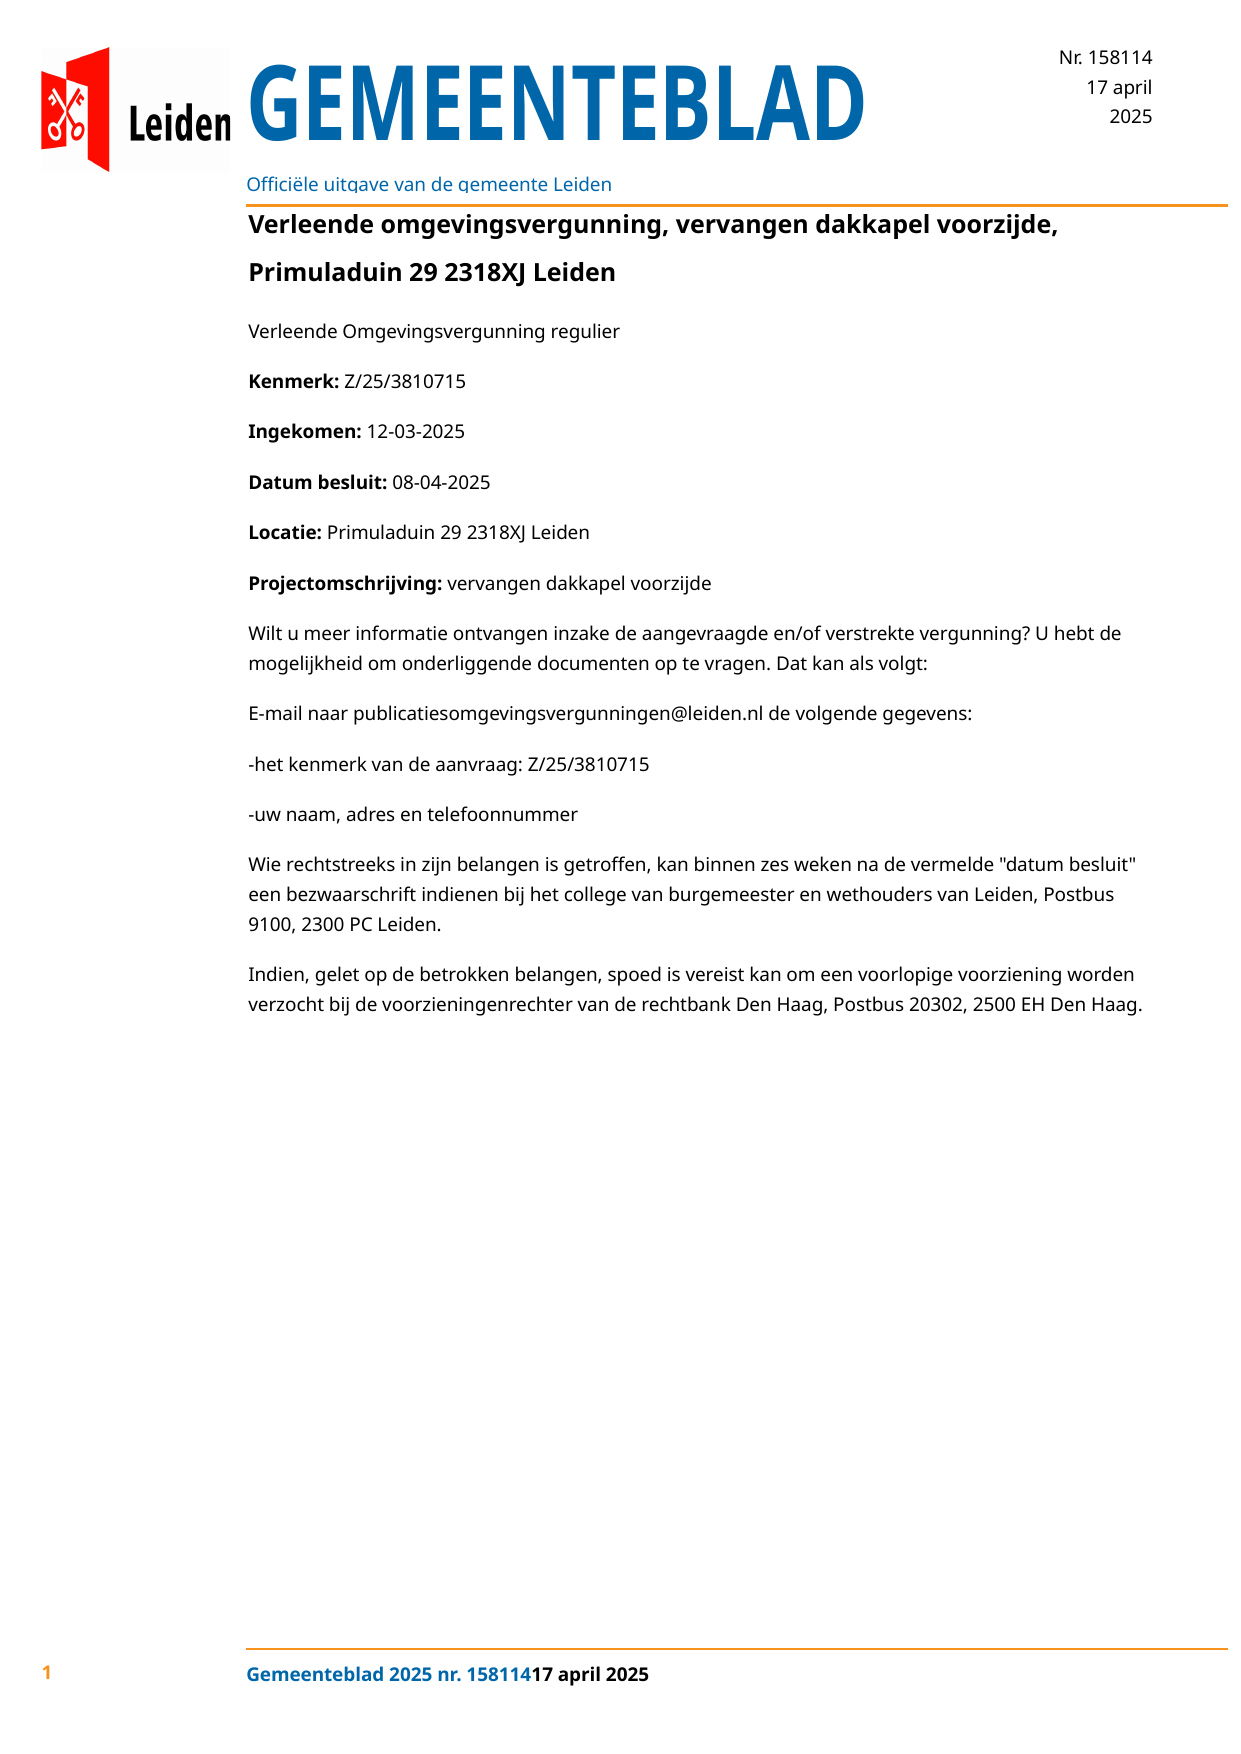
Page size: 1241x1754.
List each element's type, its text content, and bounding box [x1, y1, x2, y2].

text Kenmerk: Z/25/3810715 [248, 368, 1152, 394]
text -uw naam, adres en telefoonnummer [248, 801, 1152, 827]
text Verleende omgevingsvergunning, vervangen dakkapel voorzijde, Primuladuin 29 2318XJ Leiden [248, 207, 1152, 288]
text Indien, gelet op de betrokken belangen, spoed is vereist kan om een voorlopige voorziening worden verzocht bij de voorzieningenrechter van de rechtbank Den Haag, Postbus 20302, 2500 EH Den Haag. [248, 961, 1152, 1017]
text Locatie: Primuladuin 29 2318XJ Leiden [248, 519, 1152, 545]
text Ingekomen: 12-03-2025 [248, 419, 1152, 444]
text Wie rechtstreeks in zijn belangen is getroffen, kan binnen zes weken na de vermelde "datum besluit" een bezwaarschrift indienen bij het college van burgemeester en wethouders van Leiden, Postbus 9100, 2300 PC Leiden. [248, 852, 1152, 937]
text E-mail naar publicatiesomgevingsvergunningen@leiden.nl de volgende gegevens: [248, 700, 1152, 726]
text -het kenmerk van de aanvraag: Z/25/3810715 [248, 751, 1152, 777]
picture [41, 47, 231, 172]
text Wilt u meer informatie ontvangen inzake de aangevraagde en/of verstrekte vergunning? U hebt de mogelijkheid om onderliggende documenten op te vragen. Dat kan als volgt: [248, 620, 1152, 676]
text Datum besluit: 08-04-2025 [248, 469, 1152, 495]
text Verleende Omgevingsvergunning regulier [248, 318, 1152, 344]
text Projectomschrijving: vervangen dakkapel voorzijde [248, 570, 1152, 596]
